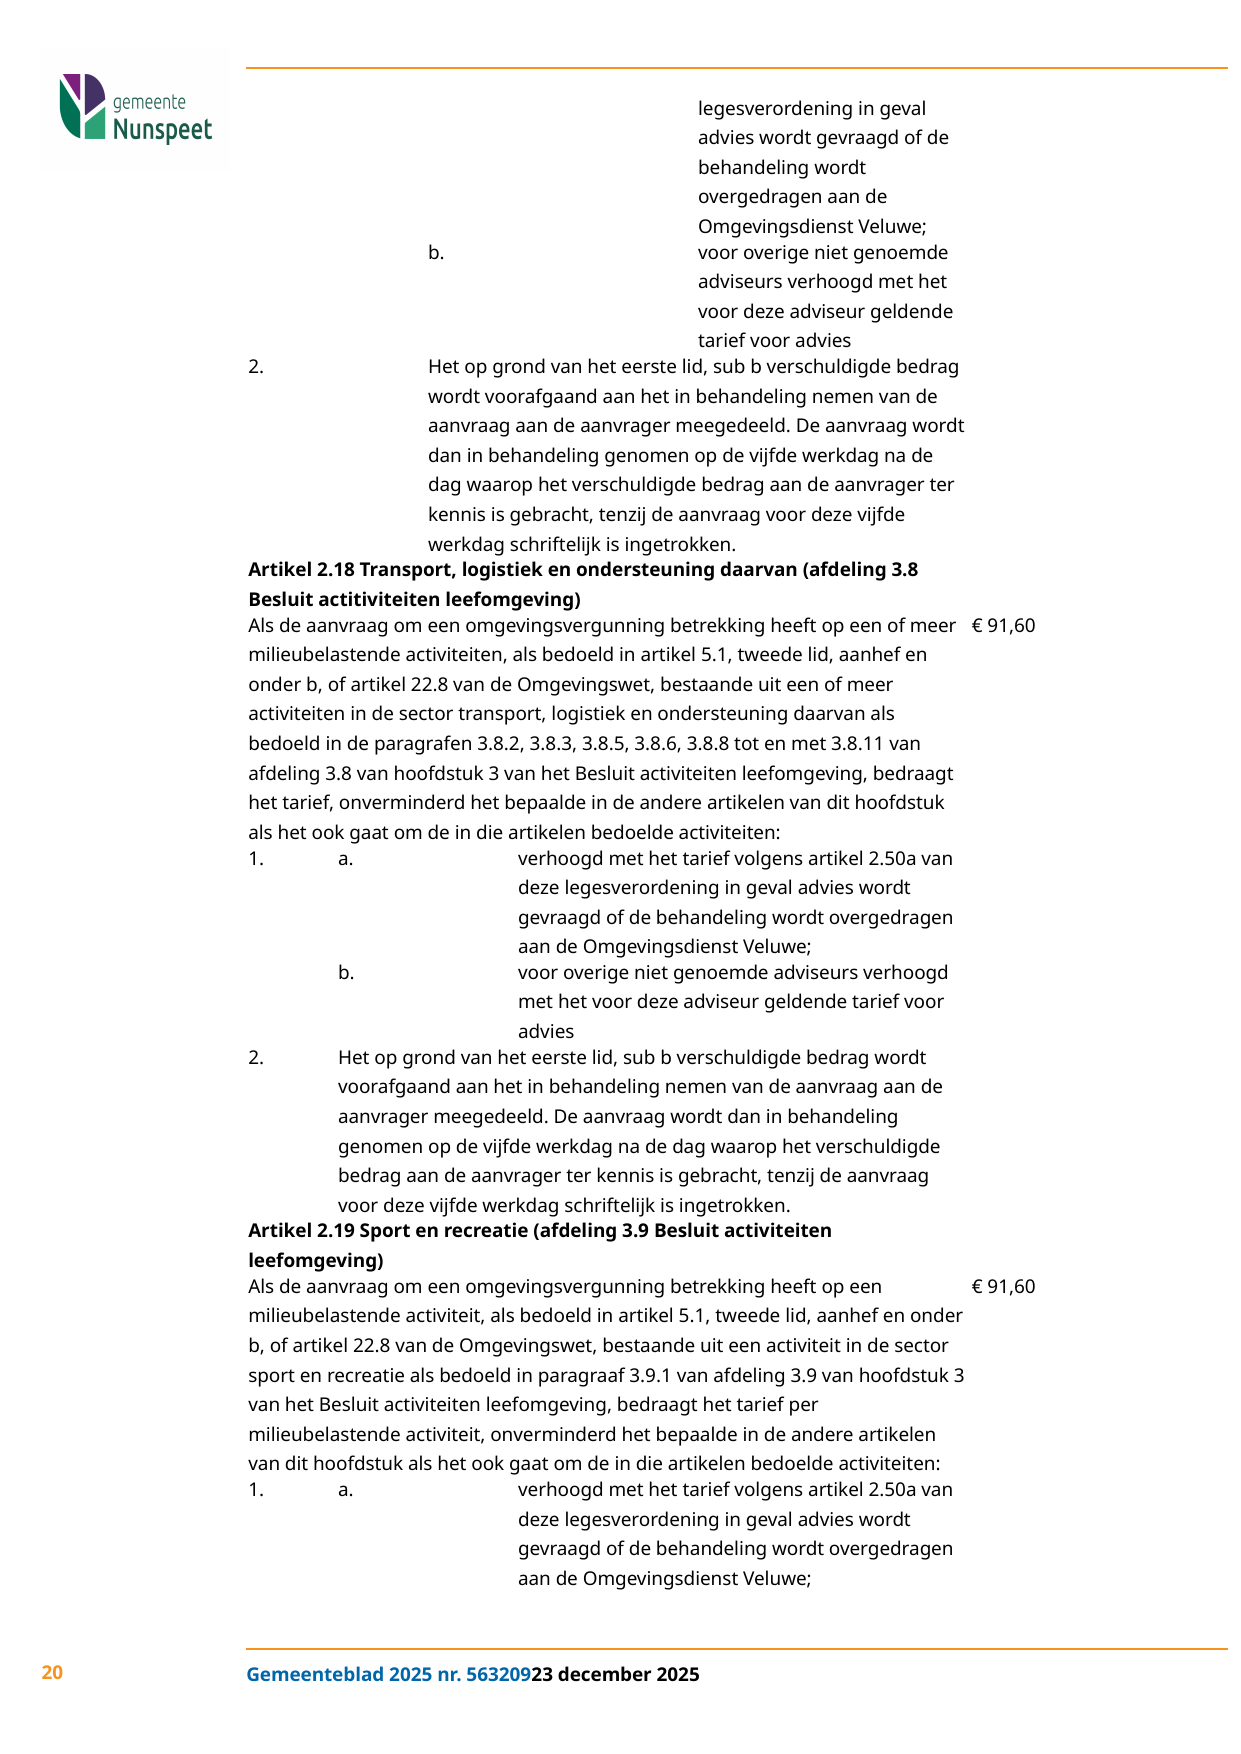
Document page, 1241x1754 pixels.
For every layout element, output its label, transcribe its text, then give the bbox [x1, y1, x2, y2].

table_cell legesverordening in geval advies wordt gevraagd of de behandeling wordt overgedragen aan de Omgevingsdienst Veluwe; [698, 95, 972, 239]
table_cell [248, 239, 428, 353]
table_cell [248, 95, 428, 239]
table_cell Als de aanvraag om een omgevingsvergunning betrekking heeft op een milieubelastende activiteit, als bedoeld in artikel 5.1, tweede lid, aanhef en onder b, of artikel 22.8 van de Omgevingswet, bestaande uit een activiteit in de sector sport en recreatie als bedoeld in paragraaf 3.9.1 van afdeling 3.9 van hoofdstuk 3 van het Besluit activiteiten leefomgeving, bedraagt het tarief per milieubelastende activiteit, onverminderd het bepaalde in de andere artikelen van dit hoofdstuk als het ook gaat om de in die artikelen bedoelde activiteiten: [248, 1273, 972, 1476]
picture [41, 47, 231, 172]
table_cell Artikel 2.18 Transport, logistiek en ondersteuning daarvan (afdeling 3.8 Besluit actitiviteiten leefomgeving) [248, 557, 972, 612]
table_cell [972, 353, 1152, 557]
table_cell [428, 95, 698, 239]
table_cell a. [338, 1476, 518, 1591]
table_cell [972, 845, 1152, 959]
table_cell b. [338, 959, 518, 1044]
table_cell [972, 1476, 1152, 1591]
table_cell verhoogd met het tarief volgens artikel 2.50a van deze legesverordening in geval advies wordt gevraagd of de behandeling wordt overgedragen aan de Omgevingsdienst Veluwe; [518, 845, 972, 959]
table_cell [972, 239, 1152, 353]
table_cell Het op grond van het eerste lid, sub b verschuldigde bedrag wordt voorafgaand aan het in behandeling nemen van de aanvraag aan de aanvrager meegedeeld. De aanvraag wordt dan in behandeling genomen op de vijfde werkdag na de dag waarop het verschuldigde bedrag aan de aanvrager ter kennis is gebracht, tenzij de aanvraag voor deze vijfde werkdag schriftelijk is ingetrokken. [428, 353, 972, 557]
table_cell voor overige niet genoemde adviseurs verhoogd met het voor deze adviseur geldende tarief voor advies [518, 959, 972, 1044]
table_cell verhoogd met het tarief volgens artikel 2.50a van deze legesverordening in geval advies wordt gevraagd of de behandeling wordt overgedragen aan de Omgevingsdienst Veluwe; [518, 1476, 972, 1591]
table_cell a. [338, 845, 518, 959]
table_cell 2. [248, 353, 428, 557]
table_cell voor overige niet genoemde adviseurs verhoogd met het voor deze adviseur geldende tarief voor advies [698, 239, 972, 353]
table_cell [972, 557, 1152, 612]
table_cell Als de aanvraag om een omgevingsvergunning betrekking heeft op een of meer milieubelastende activiteiten, als bedoeld in artikel 5.1, tweede lid, aanhef en onder b, of artikel 22.8 van de Omgevingswet, bestaande uit een of meer activiteiten in de sector transport, logistiek en ondersteuning daarvan als bedoeld in de paragrafen 3.8.2, 3.8.3, 3.8.5, 3.8.6, 3.8.8 tot en met 3.8.11 van afdeling 3.8 van hoofdstuk 3 van het Besluit activiteiten leefomgeving, bedraagt het tarief, onverminderd het bepaalde in de andere artikelen van dit hoofdstuk als het ook gaat om de in die artikelen bedoelde activiteiten: [248, 612, 972, 845]
table_cell [248, 959, 338, 1044]
table_cell 1. [248, 845, 338, 959]
table_cell 1. [248, 1476, 338, 1591]
table_cell [972, 95, 1152, 239]
table_cell b. [428, 239, 698, 353]
table_cell [972, 1218, 1152, 1273]
table_cell [972, 959, 1152, 1044]
table_cell Artikel 2.19 Sport en recreatie (afdeling 3.9 Besluit activiteiten leefomgeving) [248, 1218, 972, 1273]
table_cell € 91,60 [972, 1273, 1152, 1476]
table_cell € 91,60 [972, 612, 1152, 845]
table_cell [972, 1044, 1152, 1218]
table_cell 2. [248, 1044, 338, 1218]
table_cell Het op grond van het eerste lid, sub b verschuldigde bedrag wordt voorafgaand aan het in behandeling nemen van de aanvraag aan de aanvrager meegedeeld. De aanvraag wordt dan in behandeling genomen op de vijfde werkdag na de dag waarop het verschuldigde bedrag aan de aanvrager ter kennis is gebracht, tenzij de aanvraag voor deze vijfde werkdag schriftelijk is ingetrokken. [338, 1044, 972, 1218]
